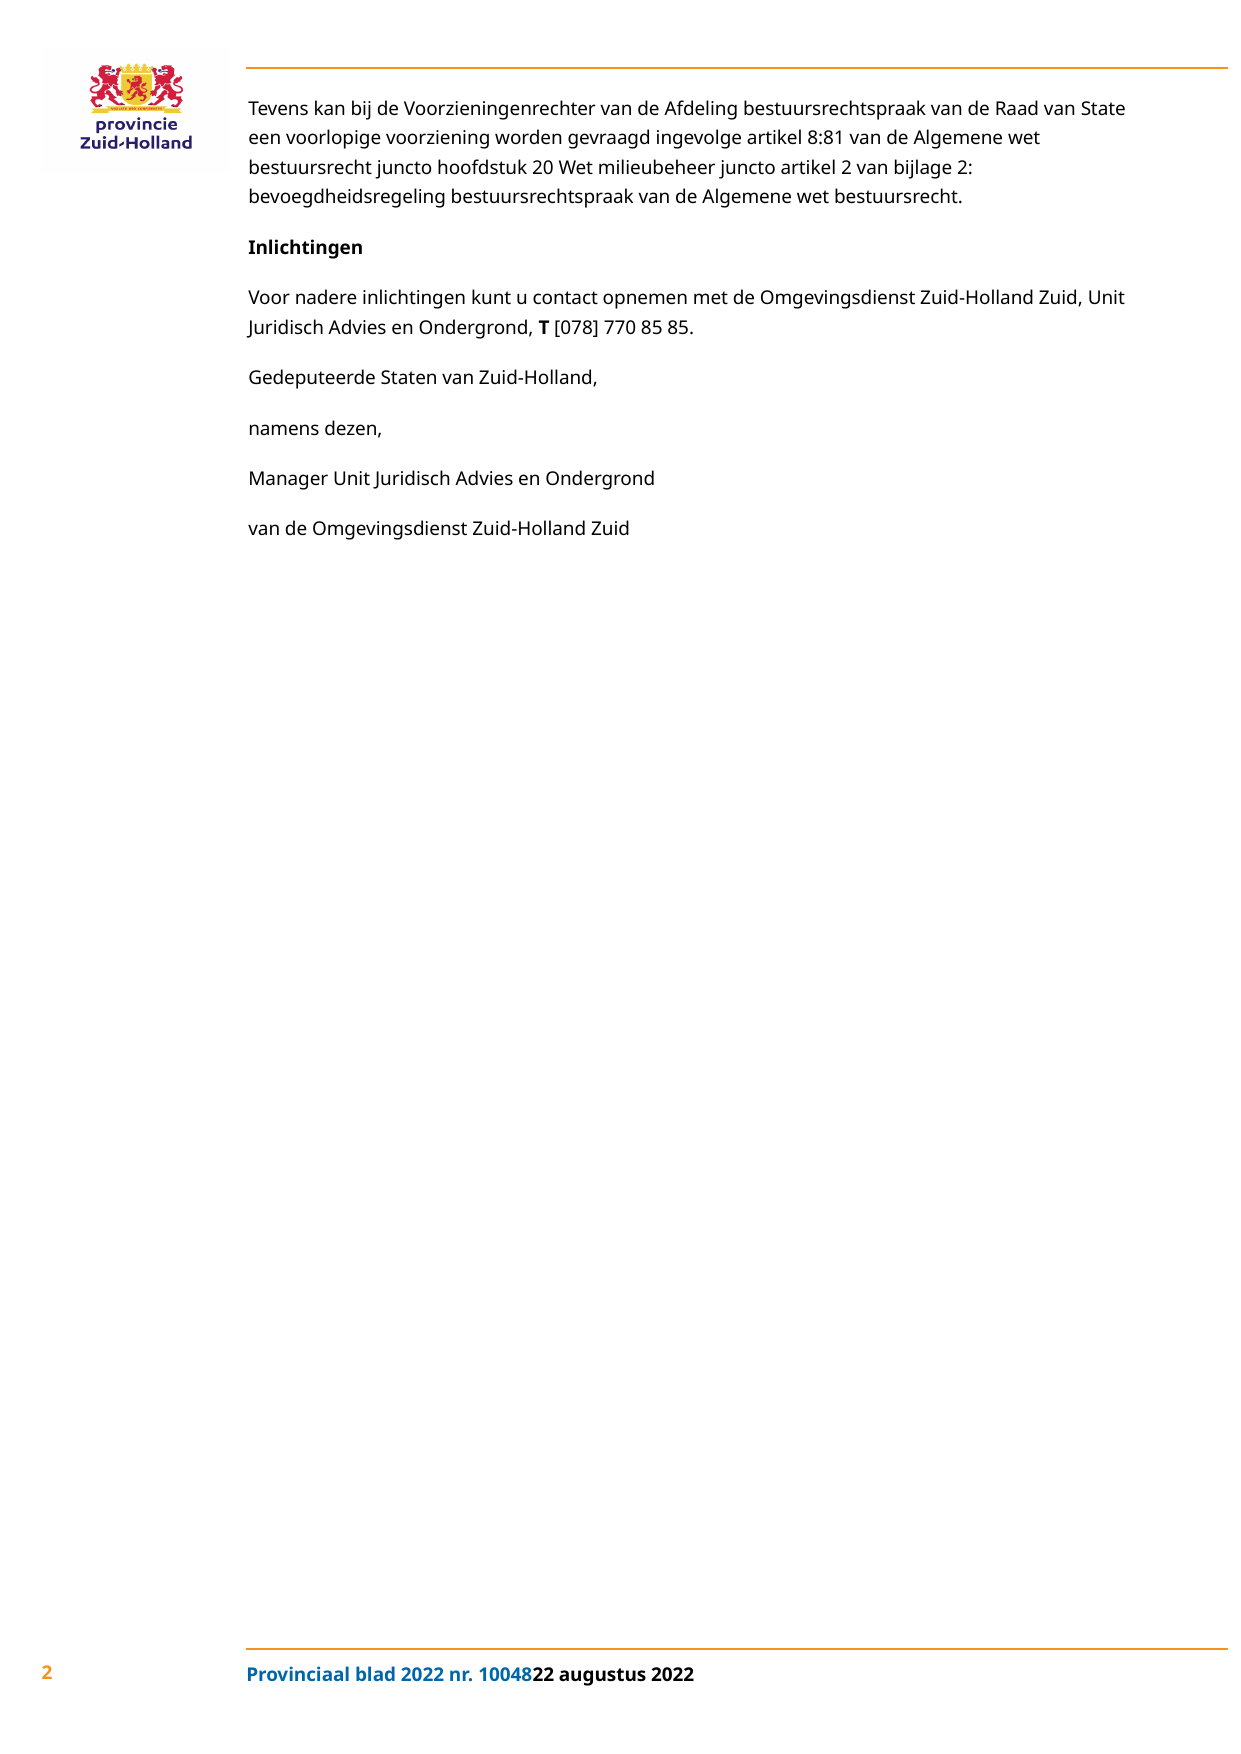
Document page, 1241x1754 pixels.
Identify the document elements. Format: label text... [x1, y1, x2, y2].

text Inlichtingen [248, 234, 1152, 260]
text Manager Unit Juridisch Advies en Ondergrond [248, 465, 1152, 491]
text Tevens kan bij de Voorzieningenrechter van de Afdeling bestuursrechtspraak van de Raad van State een voorlopige voorziening worden gevraagd ingevolge artikel 8:81 van de Algemene wet bestuursrecht juncto hoofdstuk 20 Wet milieubeheer juncto artikel 2 van bijlage 2: bevoegdheidsregeling bestuursrechtspraak van de Algemene wet bestuursrecht. [248, 95, 1152, 209]
text Gedeputeerde Staten van Zuid-Holland, [248, 364, 1152, 390]
text van de Omgevingsdienst Zuid-Holland Zuid [248, 516, 1152, 541]
text namens dezen, [248, 415, 1152, 441]
text Voor nadere inlichtingen kunt u contact opnemen met de Omgevingsdienst Zuid-Holland Zuid, Unit Juridisch Advies en Ondergrond, T [078] 770 85 85. [248, 284, 1152, 340]
picture [41, 47, 231, 172]
